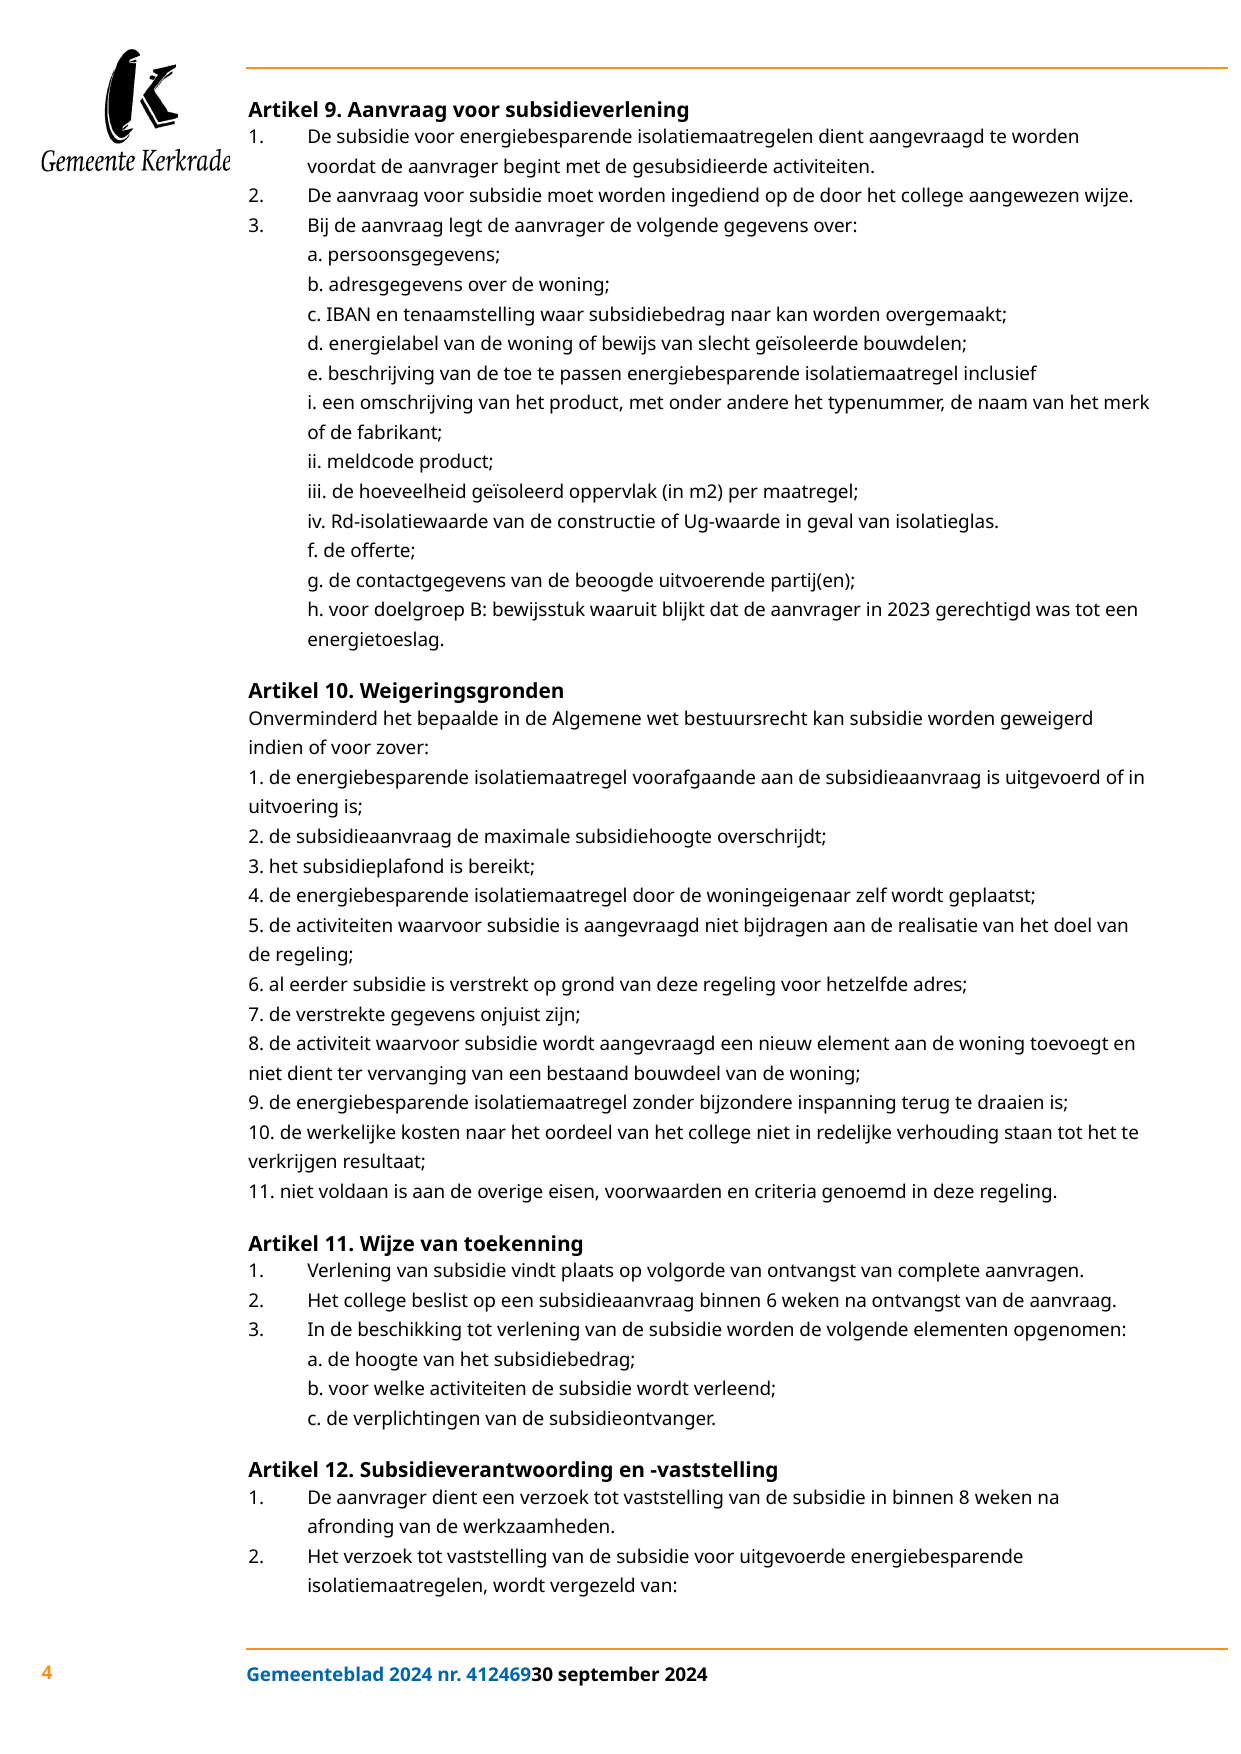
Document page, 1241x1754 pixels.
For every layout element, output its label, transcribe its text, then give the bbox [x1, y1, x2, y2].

list c. IBAN en tenaamstelling waar subsidiebedrag naar kan worden overgemaakt; [248, 301, 1152, 326]
text Artikel 11. Wijze van toekenning [248, 1229, 1152, 1257]
text 9. de energiebesparende isolatiemaatregel zonder bijzondere inspanning terug te draaien is; [248, 1089, 1152, 1115]
text Artikel 12. Subsidieverantwoording en -vaststelling [248, 1456, 1152, 1484]
list d. energielabel van de woning of bewijs van slecht geïsoleerde bouwdelen; [248, 330, 1152, 356]
list Het verzoek tot vaststelling van de subsidie voor uitgevoerde energiebesparende isolatiemaatregelen, wordt vergezeld van: [248, 1543, 1152, 1598]
picture [41, 47, 231, 172]
text 5. de activiteiten waarvoor subsidie is aangevraagd niet bijdragen aan de realisatie van het doel van de regeling; [248, 912, 1152, 967]
list De subsidie voor energiebesparende isolatiemaatregelen dient aangevraagd te worden voordat de aanvrager begint met de gesubsidieerde activiteiten. [248, 123, 1152, 178]
list De aanvrager dient een verzoek tot vaststelling van de subsidie in binnen 8 weken na afronding van de werkzaamheden. [248, 1484, 1152, 1539]
list b. adresgegevens over de woning; [248, 271, 1152, 297]
text 2. de subsidieaanvraag de maximale subsidiehoogte overschrijdt; [248, 823, 1152, 849]
list a. de hoogte van het subsidiebedrag; [248, 1346, 1152, 1372]
list De aanvraag voor subsidie moet worden ingediend op de door het college aangewezen wijze. [248, 182, 1152, 208]
list ii. meldcode product; [248, 449, 1152, 474]
text Artikel 9. Aanvraag voor subsidieverlening [248, 95, 1152, 123]
list b. voor welke activiteiten de subsidie wordt verleend; [248, 1376, 1152, 1401]
text 3. het subsidieplafond is bereikt; [248, 853, 1152, 879]
list Bij de aanvraag legt de aanvrager de volgende gegevens over: [248, 212, 1152, 238]
list i. een omschrijving van het product, met onder andere het typenummer, de naam van het merk of de fabrikant; [248, 389, 1152, 445]
list Verlening van subsidie vindt plaats op volgorde van ontvangst van complete aanvragen. [248, 1257, 1152, 1283]
text 7. de verstrekte gegevens onjuist zijn; [248, 1001, 1152, 1027]
list iii. de hoeveelheid geïsoleerd oppervlak (in m2) per maatregel; [248, 478, 1152, 504]
list g. de contactgegevens van de beoogde uitvoerende partij(en); [248, 567, 1152, 593]
text Artikel 10. Weigeringsgronden [248, 677, 1152, 705]
list e. beschrijving van de toe te passen energiebesparende isolatiemaatregel inclusief [248, 360, 1152, 386]
text 8. de activiteit waarvoor subsidie wordt aangevraagd een nieuw element aan de woning toevoegt en niet dient ter vervanging van een bestaand bouwdeel van de woning; [248, 1030, 1152, 1086]
text 10. de werkelijke kosten naar het oordeel van het college niet in redelijke verhouding staan tot het te verkrijgen resultaat; [248, 1119, 1152, 1174]
text 6. al eerder subsidie is verstrekt op grond van deze regeling voor hetzelfde adres; [248, 971, 1152, 997]
list h. voor doelgroep B: bewijsstuk waaruit blijkt dat de aanvrager in 2023 gerechtigd was tot een energietoeslag. [248, 597, 1152, 652]
list Het college beslist op een subsidieaanvraag binnen 6 weken na ontvangst van de aanvraag. [248, 1287, 1152, 1312]
list In de beschikking tot verlening van de subsidie worden de volgende elementen opgenomen: [248, 1316, 1152, 1342]
list iv. Rd-isolatiewaarde van de constructie of Ug-waarde in geval van isolatieglas. [248, 508, 1152, 533]
text 4. de energiebesparende isolatiemaatregel door de woningeigenaar zelf wordt geplaatst; [248, 882, 1152, 908]
list c. de verplichtingen van de subsidieontvanger. [248, 1405, 1152, 1431]
list f. de offerte; [248, 537, 1152, 563]
list a. persoonsgegevens; [248, 242, 1152, 267]
text 1. de energiebesparende isolatiemaatregel voorafgaande aan de subsidieaanvraag is uitgevoerd of in uitvoering is; [248, 764, 1152, 819]
text 11. niet voldaan is aan de overige eisen, voorwaarden en criteria genoemd in deze regeling. [248, 1178, 1152, 1204]
text Onverminderd het bepaalde in de Algemene wet bestuursrecht kan subsidie worden geweigerd indien of voor zover: [248, 705, 1152, 760]
